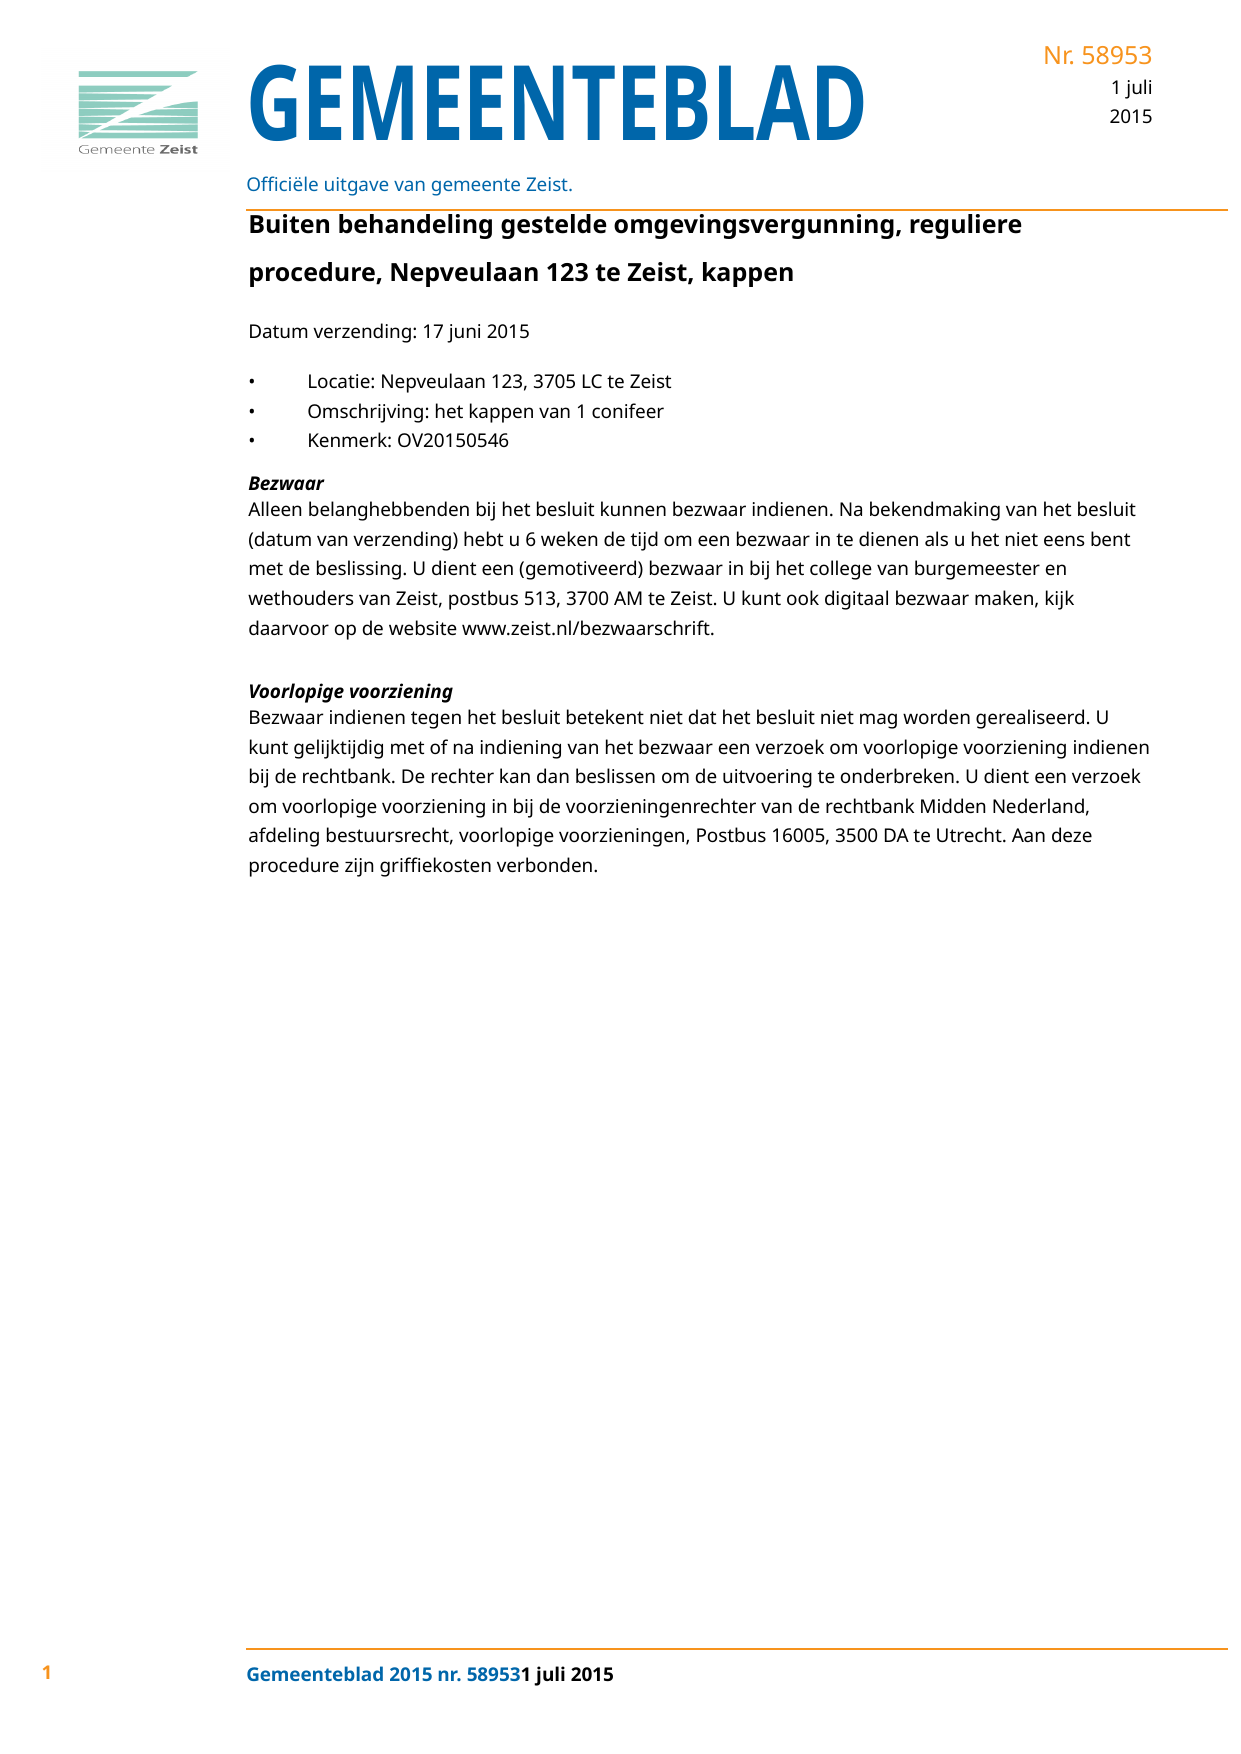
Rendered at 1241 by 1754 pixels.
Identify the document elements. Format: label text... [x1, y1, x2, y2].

picture [41, 47, 231, 172]
text Alleen belanghebbenden bij het besluit kunnen bezwaar indienen. Na bekendmaking van het besluit (datum van verzending) hebt u 6 weken de tijd om een bezwaar in te dienen als u het niet eens bent met de beslissing. U dient een (gemotiveerd) bezwaar in bij het college van burgemeester en wethouders van Zeist, postbus 513, 3700 AM te Zeist. U kunt ook digitaal bezwaar maken, kijk daarvoor op de website www.zeist.nl/bezwaarschrift. [248, 496, 1152, 640]
list Kenmerk: OV20150546 [248, 427, 1152, 453]
list Omschrijving: het kappen van 1 conifeer [248, 398, 1152, 424]
text Buiten behandeling gestelde omgevingsvergunning, reguliere procedure, Nepveulaan 123 te Zeist, kappen [248, 211, 1152, 288]
text Bezwaar indienen tegen het besluit betekent niet dat het besluit niet mag worden gerealiseerd. U kunt gelijktijdig met of na indiening van het bezwaar een verzoek om voorlopige voorziening indienen bij de rechtbank. De rechter kan dan beslissen om de uitvoering te onderbreken. U dient een verzoek om voorlopige voorziening in bij de voorzieningenrechter van de rechtbank Midden Nederland, afdeling bestuursrecht, voorlopige voorzieningen, Postbus 16005, 3500 DA te Utrecht. Aan deze procedure zijn griffiekosten verbonden. [248, 704, 1152, 878]
list Locatie: Nepveulaan 123, 3705 LC te Zeist [248, 368, 1152, 394]
text Bezwaar [248, 471, 1152, 496]
text Datum verzending: 17 juni 2015 [248, 318, 1152, 344]
text Voorlopige voorziening [248, 679, 1152, 704]
